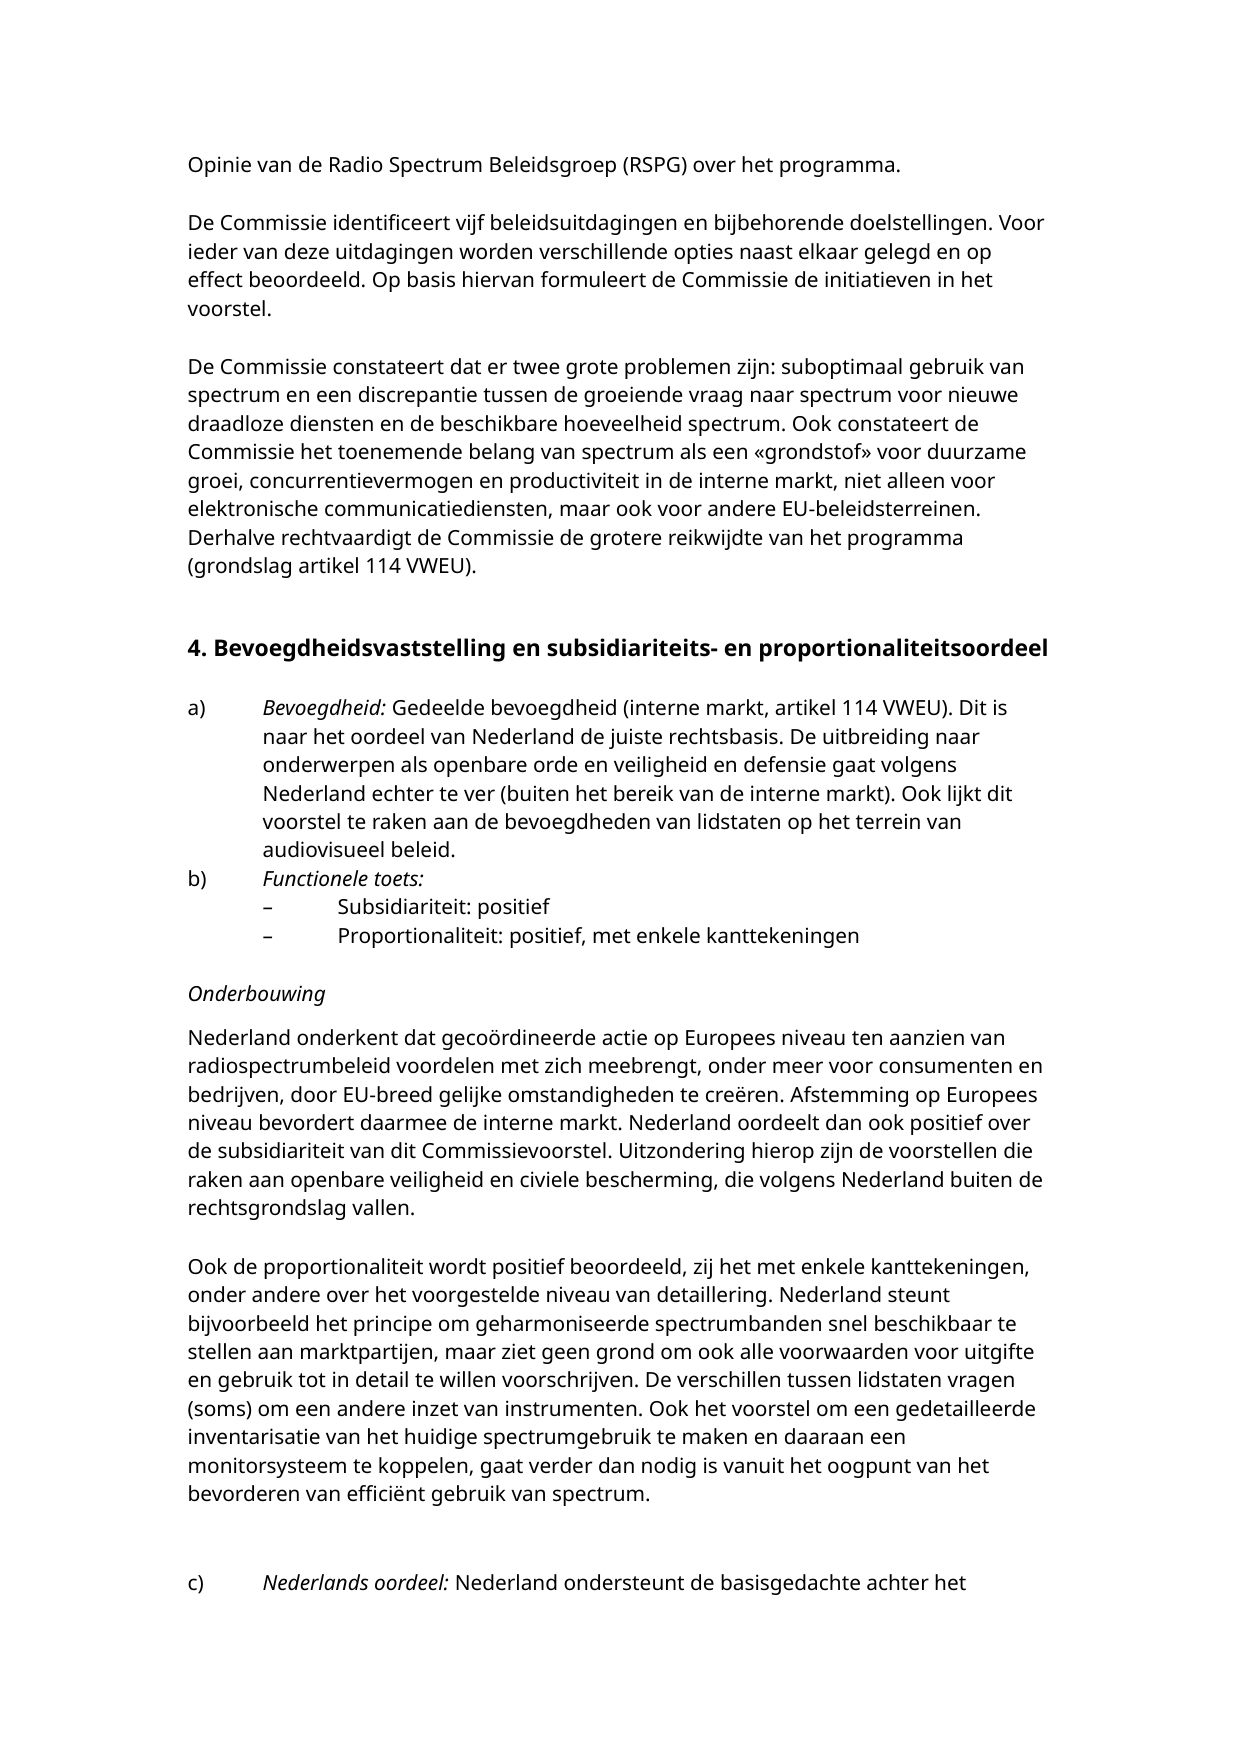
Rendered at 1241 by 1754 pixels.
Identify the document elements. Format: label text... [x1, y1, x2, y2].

text Opinie van de Radio Spectrum Beleidsgroep (RSPG) over het programma. [187, 150, 1053, 178]
text Nederland onderkent dat gecoördineerde actie op Europees niveau ten aanzien van radiospectrumbeleid voordelen met zich meebrengt, onder meer voor consumenten en bedrijven, door EU-breed gelijke omstandigheden te creëren. Afstemming op Europees niveau bevordert daarmee de interne markt. Nederland oordeelt dan ook positief over de subsidiariteit van dit Commissievoorstel. Uitzondering hierop zijn de voorstellen die raken aan openbare veiligheid en civiele bescherming, die volgens Nederland buiten de rechtsgrondslag vallen. [187, 1023, 1053, 1222]
list Subsidiariteit: positief [262, 892, 1053, 921]
text Onderbouwing [187, 979, 1053, 1008]
text De Commissie constateert dat er twee grote problemen zijn: suboptimaal gebruik van spectrum en een discrepantie tussen de groeiende vraag naar spectrum voor nieuwe draadloze diensten en de beschikbare hoeveelheid spectrum. Ook constateert de Commissie het toenemende belang van spectrum als een «grondstof» voor duurzame groei, concurrentievermogen en productiviteit in de interne markt, niet alleen voor elektronische communicatiediensten, maar ook voor andere EU-beleidsterreinen. Derhalve rechtvaardigt de Commissie de grotere reikwijdte van het programma (grondslag artikel 114 VWEU). [187, 352, 1053, 580]
text Ook de proportionaliteit wordt positief beoordeeld, zij het met enkele kanttekeningen, onder andere over het voorgestelde niveau van detaillering. Nederland steunt bijvoorbeeld het principe om geharmoniseerde spectrumbanden snel beschikbaar te stellen aan marktpartijen, maar ziet geen grond om ook alle voorwaarden voor uitgifte en gebruik tot in detail te willen voorschrijven. De verschillen tussen lidstaten vragen (soms) om een andere inzet van instrumenten. Ook het voorstel om een gedetailleerde inventarisatie van het huidige spectrumgebruik te maken en daaraan een monitorsysteem te koppelen, gaat verder dan nodig is vanuit het oogpunt van het bevorderen van efficiënt gebruik van spectrum. [187, 1252, 1053, 1508]
list Functionele toets: [187, 864, 1053, 892]
list Proportionaliteit: positief, met enkele kanttekeningen [262, 921, 1053, 949]
subtitle 4. Bevoegdheidsvaststelling en subsidiariteits- en proportionaliteitsoordeel [187, 632, 1053, 663]
list Nederlands oordeel: Nederland ondersteunt de basisgedachte achter het [187, 1568, 1053, 1596]
text De Commissie identificeert vijf beleidsuitdagingen en bijbehorende doelstellingen. Voor ieder van deze uitdagingen worden verschillende opties naast elkaar gelegd en op effect beoordeeld. Op basis hiervan formuleert de Commissie de initiatieven in het voorstel. [187, 208, 1053, 322]
list Bevoegdheid: Gedeelde bevoegdheid (interne markt, artikel 114 VWEU). Dit is naar het oordeel van Nederland de juiste rechtsbasis. De uitbreiding naar onderwerpen als openbare orde en veiligheid en defensie gaat volgens Nederland echter te ver (buiten het bereik van de interne markt). Ook lijkt dit voorstel te raken aan de bevoegdheden van lidstaten op het terrein van audiovisueel beleid. [187, 693, 1053, 864]
